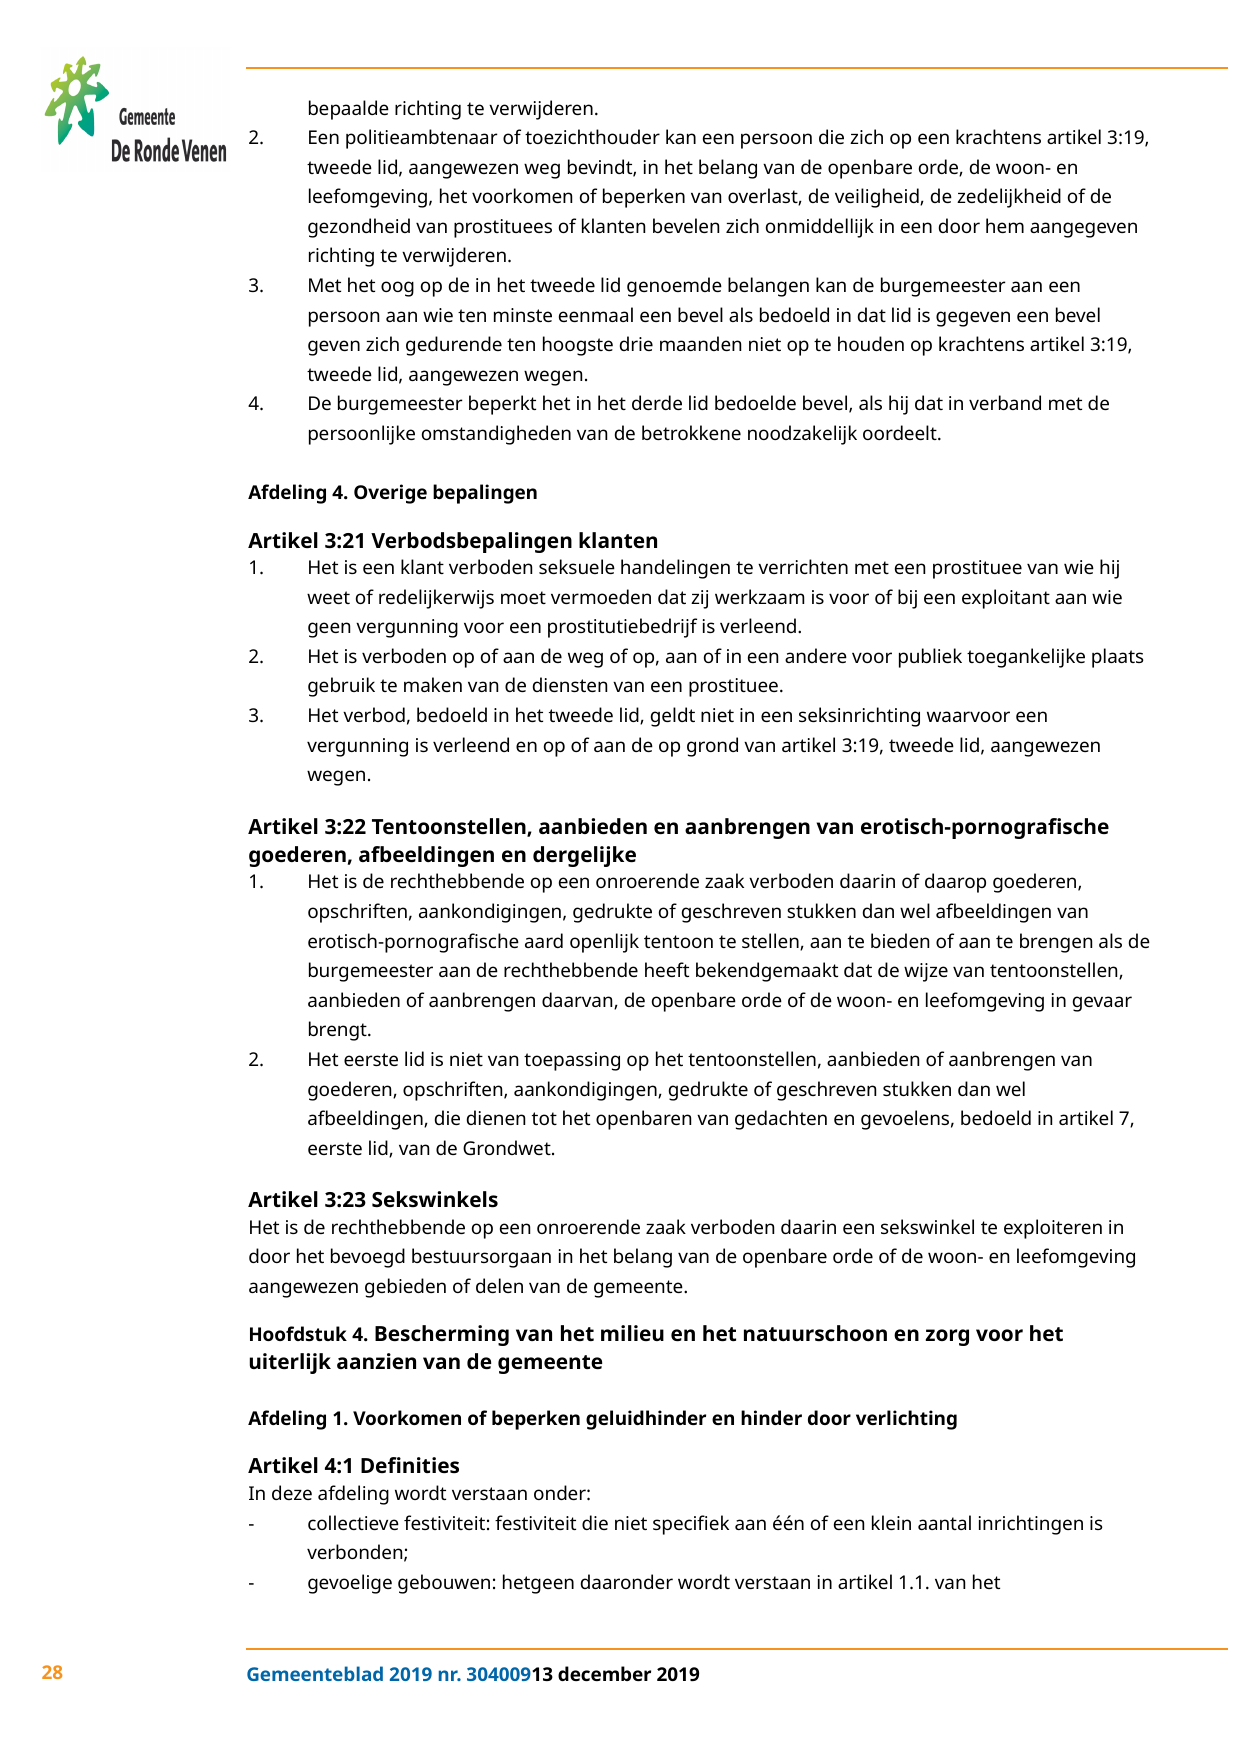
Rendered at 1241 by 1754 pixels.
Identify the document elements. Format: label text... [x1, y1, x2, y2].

list collectieve festiviteit: festiviteit die niet specifiek aan één of een klein aantal inrichtingen is verbonden; [248, 1510, 1152, 1565]
picture [41, 47, 231, 172]
text Artikel 3:21 Verbodsbepalingen klanten [248, 526, 1152, 554]
list Met het oog op de in het tweede lid genoemde belangen kan de burgemeester aan een persoon aan wie ten minste eenmaal een bevel als bedoeld in dat lid is gegeven een bevel geven zich gedurende ten hoogste drie maanden niet op te houden op krachtens artikel 3:19, tweede lid, aangewezen wegen. [248, 272, 1152, 387]
list Het eerste lid is niet van toepassing op het tentoonstellen, aanbieden of aanbrengen van goederen, opschriften, aankondigingen, gedrukte of geschreven stukken dan wel afbeeldingen, die dienen tot het openbaren van gedachten en gevoelens, bedoeld in artikel 7, eerste lid, van de Grondwet. [248, 1046, 1152, 1161]
text Afdeling 4. Overige bepalingen [248, 479, 1152, 505]
text Artikel 3:22 Tentoonstellen, aanbieden en aanbrengen van erotisch-pornografische goederen, afbeeldingen en dergelijke [248, 812, 1152, 869]
list bepaalde richting te verwijderen. [248, 95, 1152, 121]
text Het is de rechthebbende op een onroerende zaak verboden daarin een sekswinkel te exploiteren in door het bevoegd bestuursorgaan in het belang van de openbare orde of de woon- en leefomgeving aangewezen gebieden of delen van de gemeente. [248, 1214, 1152, 1299]
list De burgemeester beperkt het in het derde lid bedoelde bevel, als hij dat in verband met de persoonlijke omstandigheden van de betrokkene noodzakelijk oordeelt. [248, 391, 1152, 446]
text In deze afdeling wordt verstaan onder: [248, 1480, 1152, 1506]
list Een politieambtenaar of toezichthouder kan een persoon die zich op een krachtens artikel 3:19, tweede lid, aangewezen weg bevindt, in het belang van de openbare orde, de woon- en leefomgeving, het voorkomen of beperken van overlast, de veiligheid, de zedelijkheid of de gezondheid van prostituees of klanten bevelen zich onmiddellijk in een door hem aangegeven richting te verwijderen. [248, 124, 1152, 268]
list Het verbod, bedoeld in het tweede lid, geldt niet in een seksinrichting waarvoor een vergunning is verleend en op of aan de op grond van artikel 3:19, tweede lid, aangewezen wegen. [248, 702, 1152, 787]
text Artikel 3:23 Sekswinkels [248, 1185, 1152, 1214]
text Afdeling 1. Voorkomen of beperken geluidhinder en hinder door verlichting [248, 1405, 1152, 1431]
text Artikel 4:1 Definities [248, 1452, 1152, 1480]
text Hoofdstuk 4. Bescherming van het milieu en het natuurschoon en zorg voor het uiterlijk aanzien van de gemeente [248, 1319, 1152, 1376]
list Het is de rechthebbende op een onroerende zaak verboden daarin of daarop goederen, opschriften, aankondigingen, gedrukte of geschreven stukken dan wel afbeeldingen van erotisch-pornografische aard openlijk tentoon te stellen, aan te bieden of aan te brengen als de burgemeester aan de rechthebbende heeft bekendgemaakt dat de wijze van tentoonstellen, aanbieden of aanbrengen daarvan, de openbare orde of de woon- en leefomgeving in gevaar brengt. [248, 869, 1152, 1042]
list Het is verboden op of aan de weg of op, aan of in een andere voor publiek toegankelijke plaats gebruik te maken van de diensten van een prostituee. [248, 643, 1152, 698]
list gevoelige gebouwen: hetgeen daaronder wordt verstaan in artikel 1.1. van het [248, 1569, 1152, 1594]
list Het is een klant verboden seksuele handelingen te verrichten met een prostituee van wie hij weet of redelijkerwijs moet vermoeden dat zij werkzaam is voor of bij een exploitant aan wie geen vergunning voor een prostitutiebedrijf is verleend. [248, 554, 1152, 639]
